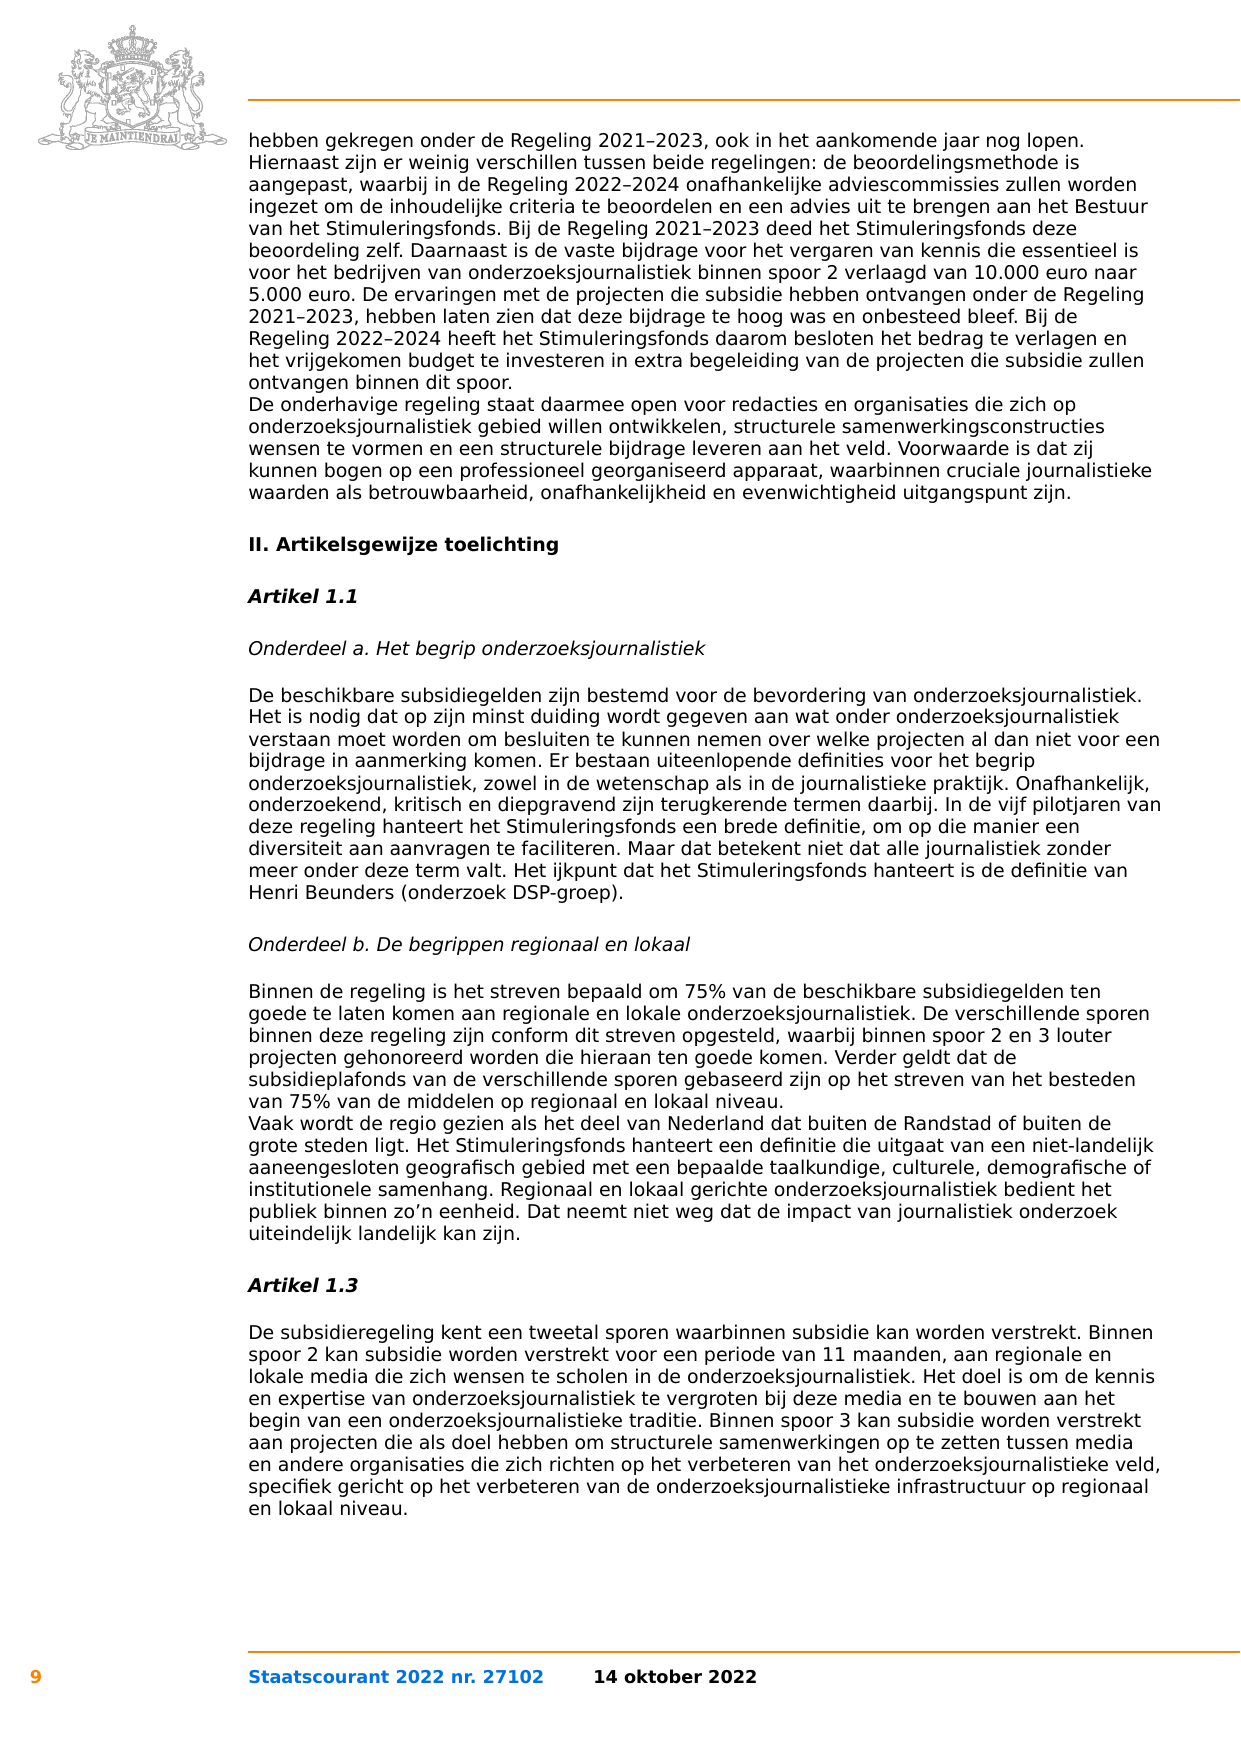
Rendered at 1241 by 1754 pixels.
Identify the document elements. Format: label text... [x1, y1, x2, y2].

text Vaak wordt de regio gezien als het deel van Nederland dat buiten de Randstad of buiten de grote steden ligt. Het Stimuleringsfonds hanteert een definitie die uitgaat van een niet-landelijk aaneengesloten geografisch gebied met een bepaalde taalkundige, culturele, demografische of institutionele samenhang. Regionaal en lokaal gerichte onderzoeksjournalistiek bedient het publiek binnen zo’n eenheid. Dat neemt niet weg dat de impact van journalistiek onderzoek uiteindelijk landelijk kan zijn. [248, 1113, 1163, 1245]
text De beschikbare subsidiegelden zijn bestemd voor de bevordering van onderzoeksjournalistiek. Het is nodig dat op zijn minst duiding wordt gegeven aan wat onder onderzoeksjournalistiek verstaan moet worden om besluiten te kunnen nemen over welke projecten al dan niet voor een bijdrage in aanmerking komen. Er bestaan uiteenlopende definities voor het begrip onderzoeksjournalistiek, zowel in de wetenschap als in de journalistieke praktijk. Onafhankelijk, onderzoekend, kritisch en diepgravend zijn terugkerende termen daarbij. In de vijf pilotjaren van deze regeling hanteert het Stimuleringsfonds een brede definitie, om op die manier een diversiteit aan aanvragen te faciliteren. Maar dat betekent niet dat alle journalistiek zonder meer onder deze term valt. Het ijkpunt dat het Stimuleringsfonds hanteert is de definitie van Henri Beunders (onderzoek DSP-groep). [248, 684, 1163, 904]
subtitle Artikel 1.3 [248, 1275, 1163, 1297]
text De subsidieregeling kent een tweetal sporen waarbinnen subsidie kan worden verstrekt. Binnen spoor 2 kan subsidie worden verstrekt voor een periode van 11 maanden, aan regionale en lokale media die zich wensen te scholen in de onderzoeksjournalistiek. Het doel is om de kennis en expertise van onderzoeksjournalistiek te vergroten bij deze media en te bouwen aan het begin van een onderzoeksjournalistieke traditie. Binnen spoor 3 kan subsidie worden verstrekt aan projecten die als doel hebben om structurele samenwerkingen op te zetten tussen media en andere organisaties die zich richten op het verbeteren van het onderzoeksjournalistieke veld, specifiek gericht op het verbeteren van de onderzoeksjournalistieke infrastructuur op regionaal en lokaal niveau. [248, 1322, 1163, 1520]
subtitle Onderdeel a. Het begrip onderzoeksjournalistiek [248, 637, 1163, 659]
subtitle Artikel 1.1 [248, 586, 1163, 607]
subtitle II. Artikelsgewijze toelichting [248, 533, 1163, 556]
text De onderhavige regeling staat daarmee open voor redacties en organisaties die zich op onderzoeksjournalistiek gebied willen ontwikkelen, structurele samenwerkingsconstructies wensen te vormen en een structurele bijdrage leveren aan het veld. Voorwaarde is dat zij kunnen bogen op een professioneel georganiseerd apparaat, waarbinnen cruciale journalistieke waarden als betrouwbaarheid, onafhankelijkheid en evenwichtigheid uitgangspunt zijn. [248, 394, 1163, 503]
picture [38, 25, 227, 150]
subtitle Onderdeel b. De begrippen regionaal en lokaal [248, 934, 1163, 956]
text hebben gekregen onder de Regeling 2021–2023, ook in het aankomende jaar nog lopen. Hiernaast zijn er weinig verschillen tussen beide regelingen: de beoordelingsmethode is aangepast, waarbij in de Regeling 2022–2024 onafhankelijke adviescommissies zullen worden ingezet om de inhoudelijke criteria te beoordelen en een advies uit te brengen aan het Bestuur van het Stimuleringsfonds. Bij de Regeling 2021–2023 deed het Stimuleringsfonds deze beoordeling zelf. Daarnaast is de vaste bijdrage voor het vergaren van kennis die essentieel is voor het bedrijven van onderzoeksjournalistiek binnen spoor 2 verlaagd van 10.000 euro naar 5.000 euro. De ervaringen met de projecten die subsidie hebben ontvangen onder de Regeling 2021–2023, hebben laten zien dat deze bijdrage te hoog was en onbesteed bleef. Bij de Regeling 2022–2024 heeft het Stimuleringsfonds daarom besloten het bedrag te verlagen en het vrijgekomen budget te investeren in extra begeleiding van de projecten die subsidie zullen ontvangen binnen dit spoor. [248, 130, 1163, 394]
text Binnen de regeling is het streven bepaald om 75% van de beschikbare subsidiegelden ten goede te laten komen aan regionale en lokale onderzoeksjournalistiek. De verschillende sporen binnen deze regeling zijn conform dit streven opgesteld, waarbij binnen spoor 2 en 3 louter projecten gehonoreerd worden die hieraan ten goede komen. Verder geldt dat de subsidieplafonds van de verschillende sporen gebaseerd zijn op het streven van het besteden van 75% van de middelen op regionaal en lokaal niveau. [248, 981, 1163, 1113]
